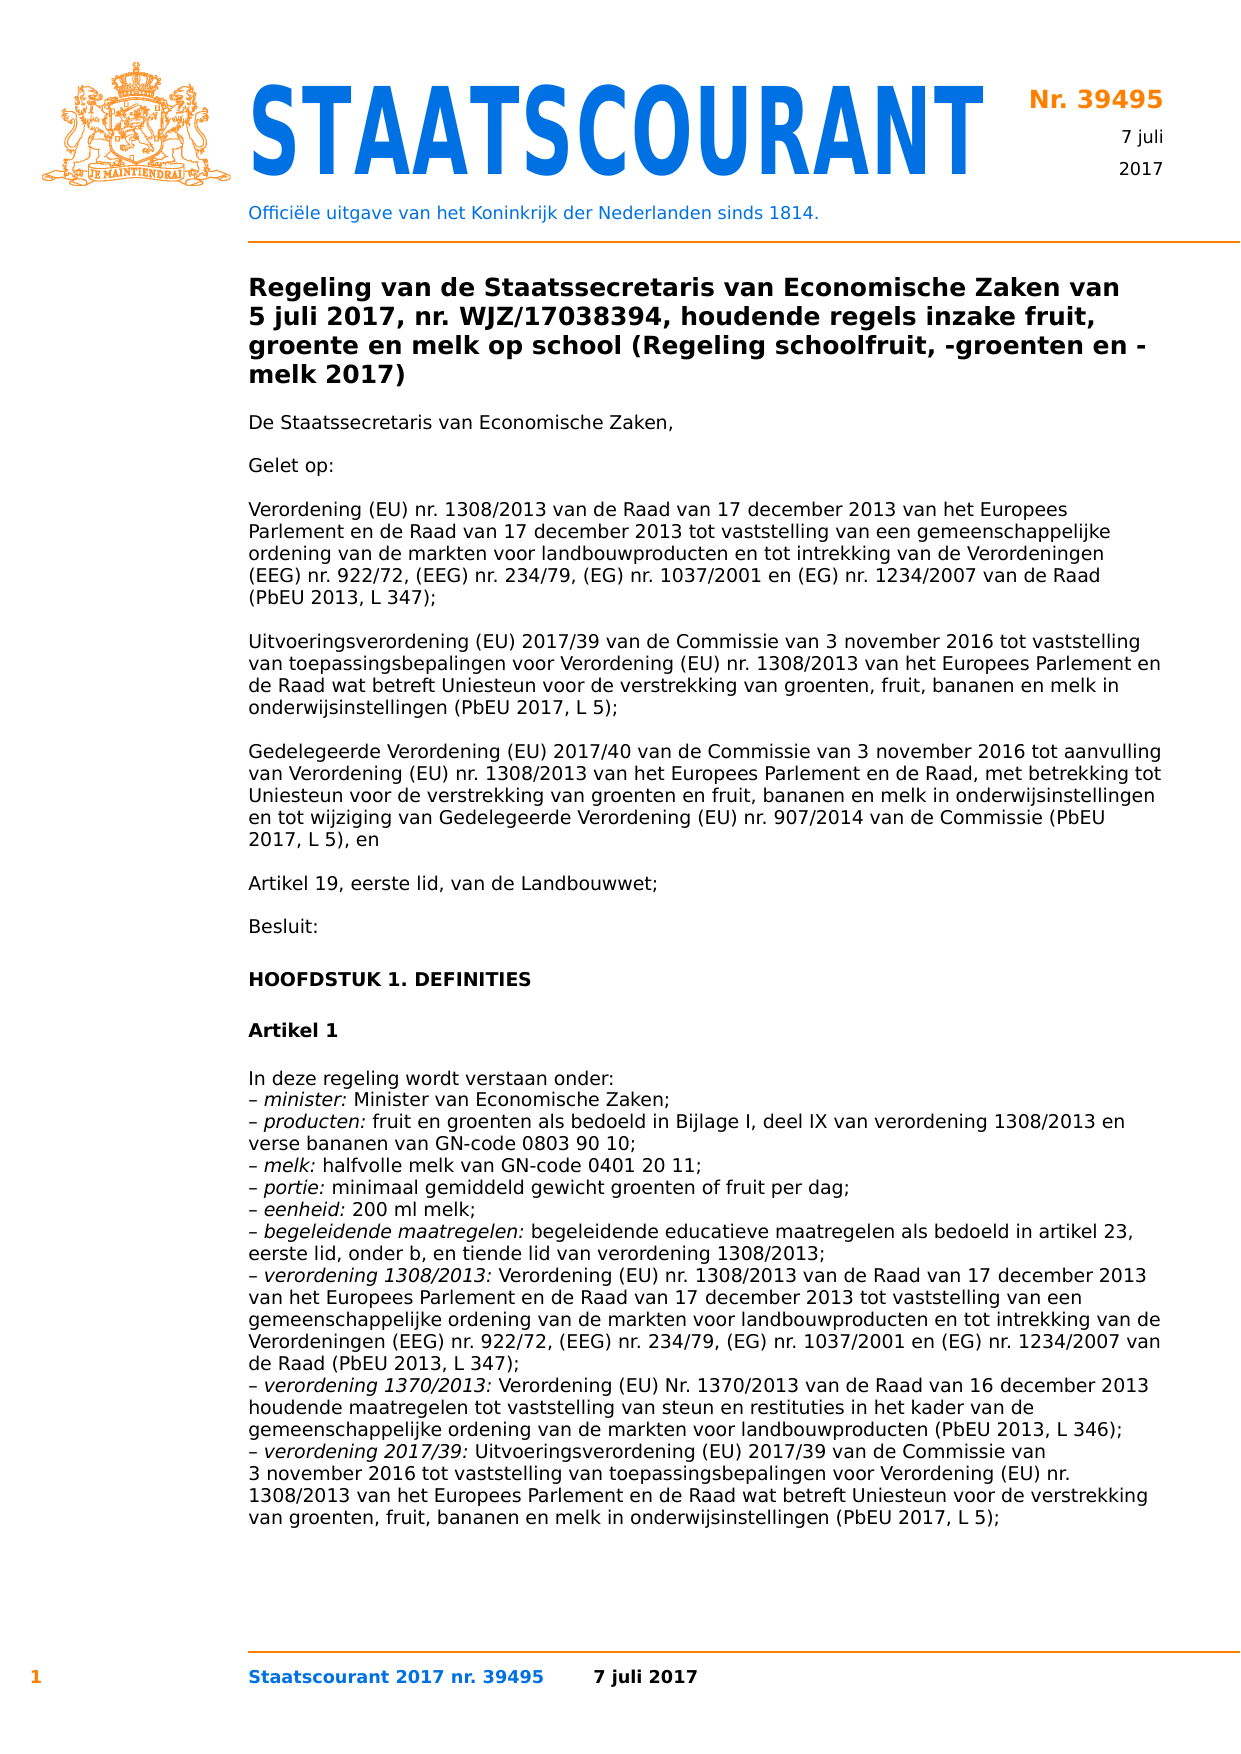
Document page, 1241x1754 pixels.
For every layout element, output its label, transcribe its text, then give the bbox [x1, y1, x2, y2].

text Uitvoeringsverordening (EU) 2017/39 van de Commissie van 3 november 2016 tot vaststelling van toepassingsbepalingen voor Verordening (EU) nr. 1308/2013 van het Europees Parlement en de Raad wat betreft Uniesteun voor de verstrekking van groenten, fruit, bananen en melk in onderwijsinstellingen (PbEU 2017, L 5); [248, 631, 1163, 719]
text – verordening 1370/2013: Verordening (EU) Nr. 1370/2013 van de Raad van 16 december 2013 houdende maatregelen tot vaststelling van steun en restituties in het kader van de gemeenschappelijke ordening van de markten voor landbouwproducten (PbEU 2013, L 346); [248, 1375, 1163, 1441]
text – portie: minimaal gemiddeld gewicht groenten of fruit per dag; [248, 1177, 1163, 1199]
text – minister: Minister van Economische Zaken; [248, 1089, 1163, 1111]
table_header [25, 62, 248, 241]
text – verordening 2017/39: Uitvoeringsverordening (EU) 2017/39 van de Commissie van 3 november 2016 tot vaststelling van toepassingsbepalingen voor Verordening (EU) nr. 1308/2013 van het Europees Parlement en de Raad wat betreft Uniesteun voor de verstrekking van groenten, fruit, bananen en melk in onderwijsinstellingen (PbEU 2017, L 5); [248, 1441, 1163, 1529]
table_header Nr. 39495 [998, 62, 1240, 121]
text Artikel 19, eerste lid, van de Landbouwwet; [248, 873, 1163, 894]
text – begeleidende maatregelen: begeleidende educatieve maatregelen als bedoeld in artikel 23, eerste lid, onder b, en tiende lid van verordening 1308/2013; [248, 1221, 1163, 1265]
text In deze regeling wordt verstaan onder: [248, 1067, 1163, 1089]
text – melk: halfvolle melk van GN-code 0401 20 11; [248, 1155, 1163, 1177]
text – verordening 1308/2013: Verordening (EU) nr. 1308/2013 van de Raad van 17 december 2013 van het Europees Parlement en de Raad van 17 december 2013 tot vaststelling van een gemeenschappelijke ordening van de markten voor landbouwproducten en tot intrekking van de Verordeningen (EEG) nr. 922/72, (EEG) nr. 234/79, (EG) nr. 1037/2001 en (EG) nr. 1234/2007 van de Raad (PbEU 2013, L 347); [248, 1265, 1163, 1375]
text Besluit: [248, 916, 1163, 938]
text – producten: fruit en groenten als bedoeld in Bijlage I, deel IX van verordening 1308/2013 en verse bananen van GN-code 0803 90 10; [248, 1111, 1163, 1155]
text De Staatssecretaris van Economische Zaken, [248, 412, 1163, 433]
subtitle Regeling van de Staatssecretaris van Economische Zaken van 5 juli 2017, nr. WJZ/17038394, houdende regels inzake fruit, groente en melk op school (Regeling schoolfruit, -groenten en -melk 2017) [248, 273, 1163, 390]
text Gedelegeerde Verordening (EU) 2017/40 van de Commissie van 3 november 2016 tot aanvulling van Verordening (EU) nr. 1308/2013 van het Europees Parlement en de Raad, met betrekking tot Uniesteun voor de verstrekking van groenten en fruit, bananen en melk in onderwijsinstellingen en tot wijziging van Gedelegeerde Verordening (EU) nr. 907/2014 van de Commissie (PbEU 2017, L 5), en [248, 741, 1163, 851]
table_cell Officiële uitgave van het Koninkrijk der Nederlanden sinds 1814. [248, 203, 1240, 241]
subtitle HOOFDSTUK 1. DEFINITIES [248, 968, 1163, 990]
text Gelet op: [248, 455, 1163, 477]
subtitle Artikel 1 [248, 1020, 1163, 1042]
text – eenheid: 200 ml melk; [248, 1199, 1163, 1221]
table_header STAATSCOURANT [248, 62, 998, 203]
table_cell 7 juli [998, 121, 1240, 153]
text Verordening (EU) nr. 1308/2013 van de Raad van 17 december 2013 van het Europees Parlement en de Raad van 17 december 2013 tot vaststelling van een gemeenschappelijke ordening van de markten voor landbouwproducten en tot intrekking van de Verordeningen (EEG) nr. 922/72, (EEG) nr. 234/79, (EG) nr. 1037/2001 en (EG) nr. 1234/2007 van de Raad (PbEU 2013, L 347); [248, 499, 1163, 609]
picture [41, 62, 231, 186]
table_cell 2017 [998, 153, 1240, 203]
